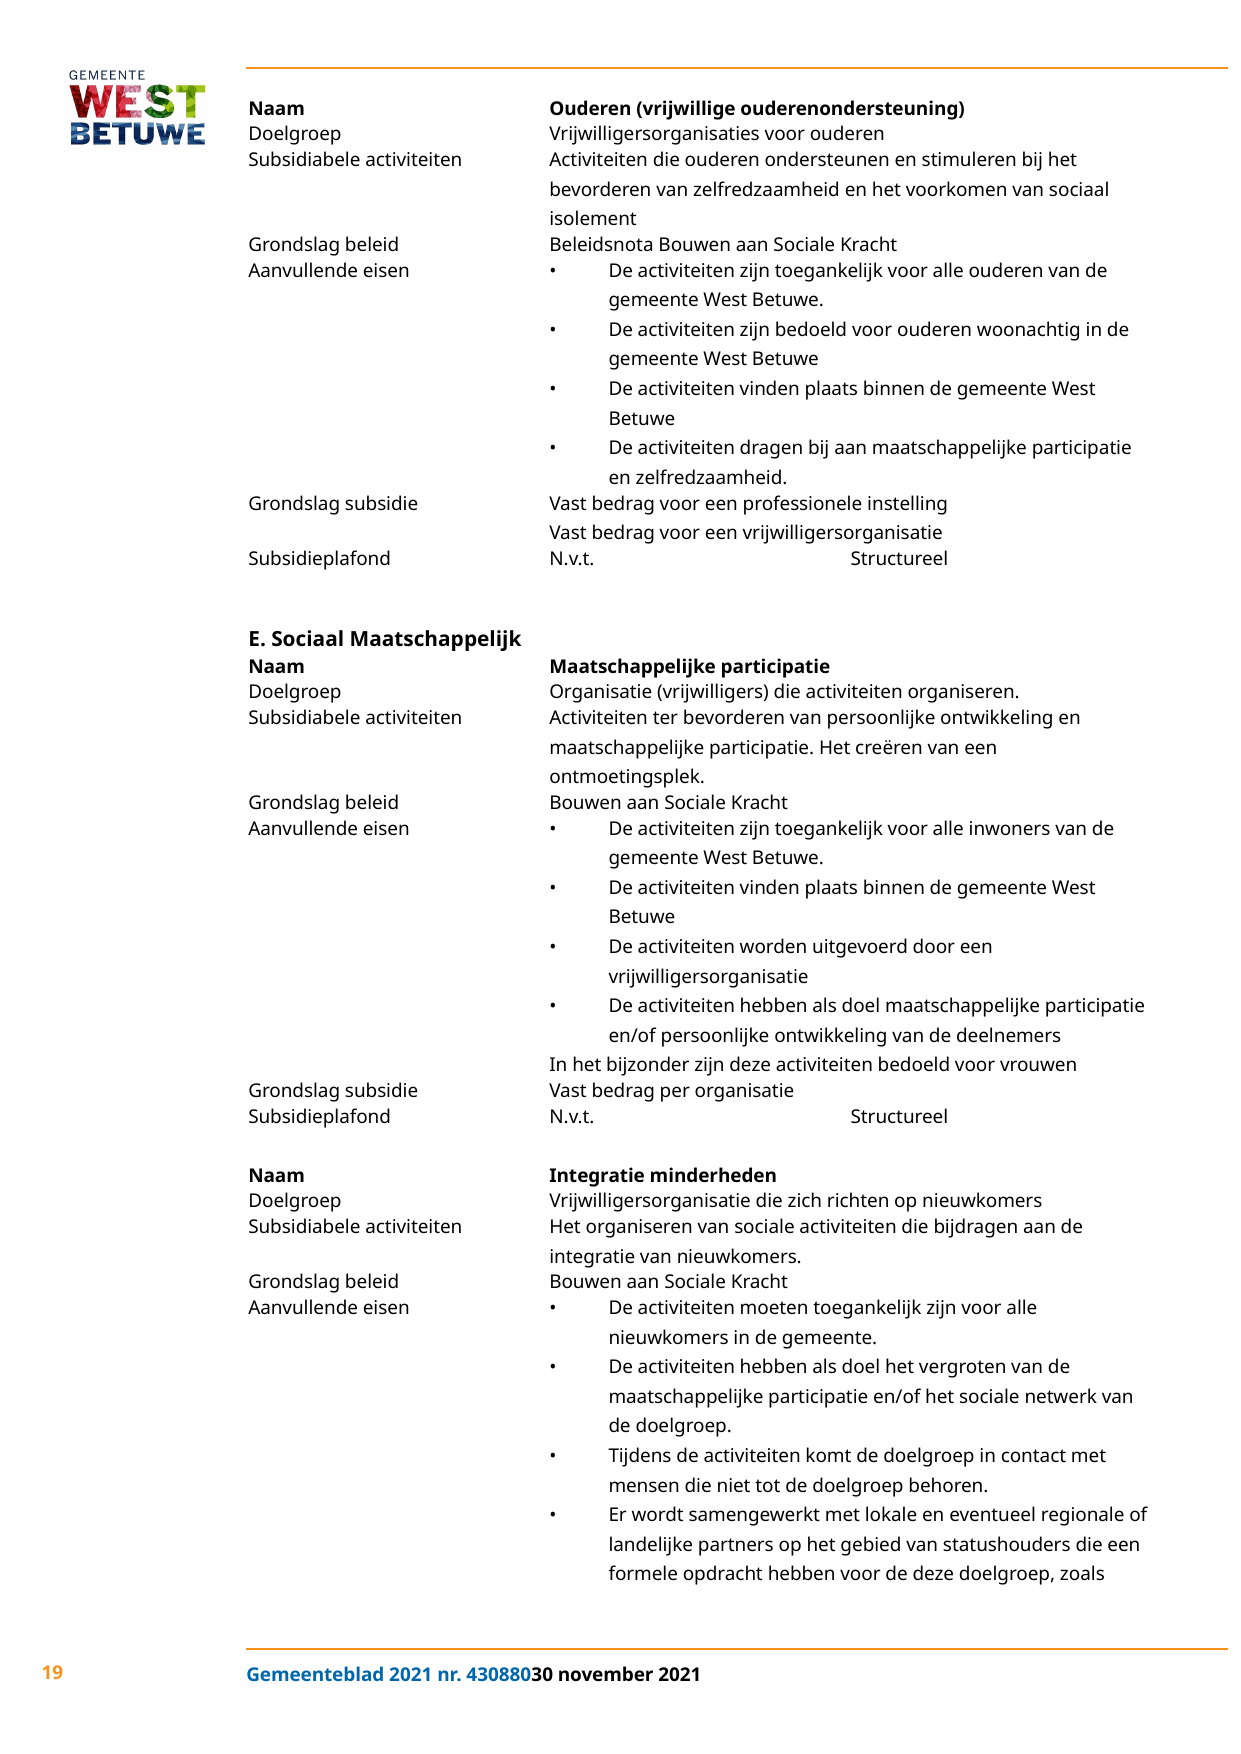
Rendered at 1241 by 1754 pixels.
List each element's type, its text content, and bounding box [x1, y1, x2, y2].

table_cell Grondslag beleid [248, 231, 549, 257]
table_cell Subsidieplafond [248, 1103, 549, 1129]
table_cell Bouwen aan Sociale Kracht [549, 789, 1152, 815]
table_cell Grondslag beleid [248, 1269, 549, 1294]
table_cell N.v.t. [549, 1103, 850, 1129]
table_cell Structureel [850, 1103, 1152, 1129]
table_cell Grondslag subsidie [248, 490, 549, 545]
table_cell Grondslag subsidie [248, 1078, 549, 1103]
table_cell Subsidiabele activiteiten [248, 704, 549, 789]
table_cell Structureel [850, 545, 1152, 571]
table_cell Activiteiten die ouderen ondersteunen en stimuleren bij het bevorderen van zelfredzaamheid en het voorkomen van sociaal isolement [549, 146, 1152, 231]
picture [41, 47, 231, 172]
table_cell Subsidiabele activiteiten [248, 1213, 549, 1268]
table_header Ouderen (vrijwillige ouderenondersteuning) [549, 95, 1152, 121]
table_cell Aanvullende eisen [248, 815, 549, 1077]
table_cell Het organiseren van sociale activiteiten die bijdragen aan de integratie van nieuwkomers. [549, 1213, 1152, 1268]
table_header Integratie minderheden [549, 1162, 1152, 1187]
table_cell Organisatie (vrijwilligers) die activiteiten organiseren. [549, 679, 1152, 704]
table_cell Aanvullende eisen [248, 257, 549, 490]
table_cell N.v.t. [549, 545, 850, 571]
table_cell Grondslag beleid [248, 789, 549, 815]
table_cell Vrijwilligersorganisatie die zich richten op nieuwkomers [549, 1188, 1152, 1213]
table_cell Subsidiabele activiteiten [248, 146, 549, 231]
table_cell Doelgroep [248, 1188, 549, 1213]
text E. Sociaal Maatschappelijk [248, 624, 1152, 653]
table_cell Doelgroep [248, 121, 549, 146]
table_cell Vast bedrag voor een professionele instelling Vast bedrag voor een vrijwilligersorganisatie [549, 490, 1152, 545]
table_cell Subsidieplafond [248, 545, 549, 571]
table_header Naam [248, 653, 549, 679]
table_cell Vrijwilligersorganisaties voor ouderen [549, 121, 1152, 146]
table_cell Activiteiten ter bevorderen van persoonlijke ontwikkeling en maatschappelijke participatie. Het creëren van een ontmoetingsplek. [549, 704, 1152, 789]
table_cell Doelgroep [248, 679, 549, 704]
table_header Maatschappelijke participatie [549, 653, 1152, 679]
table_cell Vast bedrag per organisatie [549, 1078, 1152, 1103]
table_cell De activiteiten zijn toegankelijk voor alle inwoners van de gemeente West Betuwe. De activiteiten vinden plaats binnen de gemeente West Betuwe De activiteiten worden uitgevoerd door een vrijwilligersorganisatie De activiteiten hebben als doel maatschappelijke participatie en/of persoonlijke ontwikkeling van de deelnemers In het bijzonder zijn deze activiteiten bedoeld voor vrouwen [549, 815, 1152, 1077]
table_cell Bouwen aan Sociale Kracht [549, 1269, 1152, 1294]
table_cell Beleidsnota Bouwen aan Sociale Kracht [549, 231, 1152, 257]
table_cell De activiteiten zijn toegankelijk voor alle ouderen van de gemeente West Betuwe. De activiteiten zijn bedoeld voor ouderen woonachtig in de gemeente West Betuwe De activiteiten vinden plaats binnen de gemeente West Betuwe De activiteiten dragen bij aan maatschappelijke participatie en zelfredzaamheid. [549, 257, 1152, 490]
table_header Naam [248, 1162, 549, 1187]
table_cell De activiteiten moeten toegankelijk zijn voor alle nieuwkomers in de gemeente. De activiteiten hebben als doel het vergroten van de maatschappelijke participatie en/of het sociale netwerk van de doelgroep. Tijdens de activiteiten komt de doelgroep in contact met mensen die niet tot de doelgroep behoren. Er wordt samengewerkt met lokale en eventueel regionale of landelijke partners op het gebied van statushouders die een formele opdracht hebben voor de deze doelgroep, zoals [549, 1294, 1152, 1586]
table_cell Aanvullende eisen [248, 1294, 549, 1586]
table_header Naam [248, 95, 549, 121]
